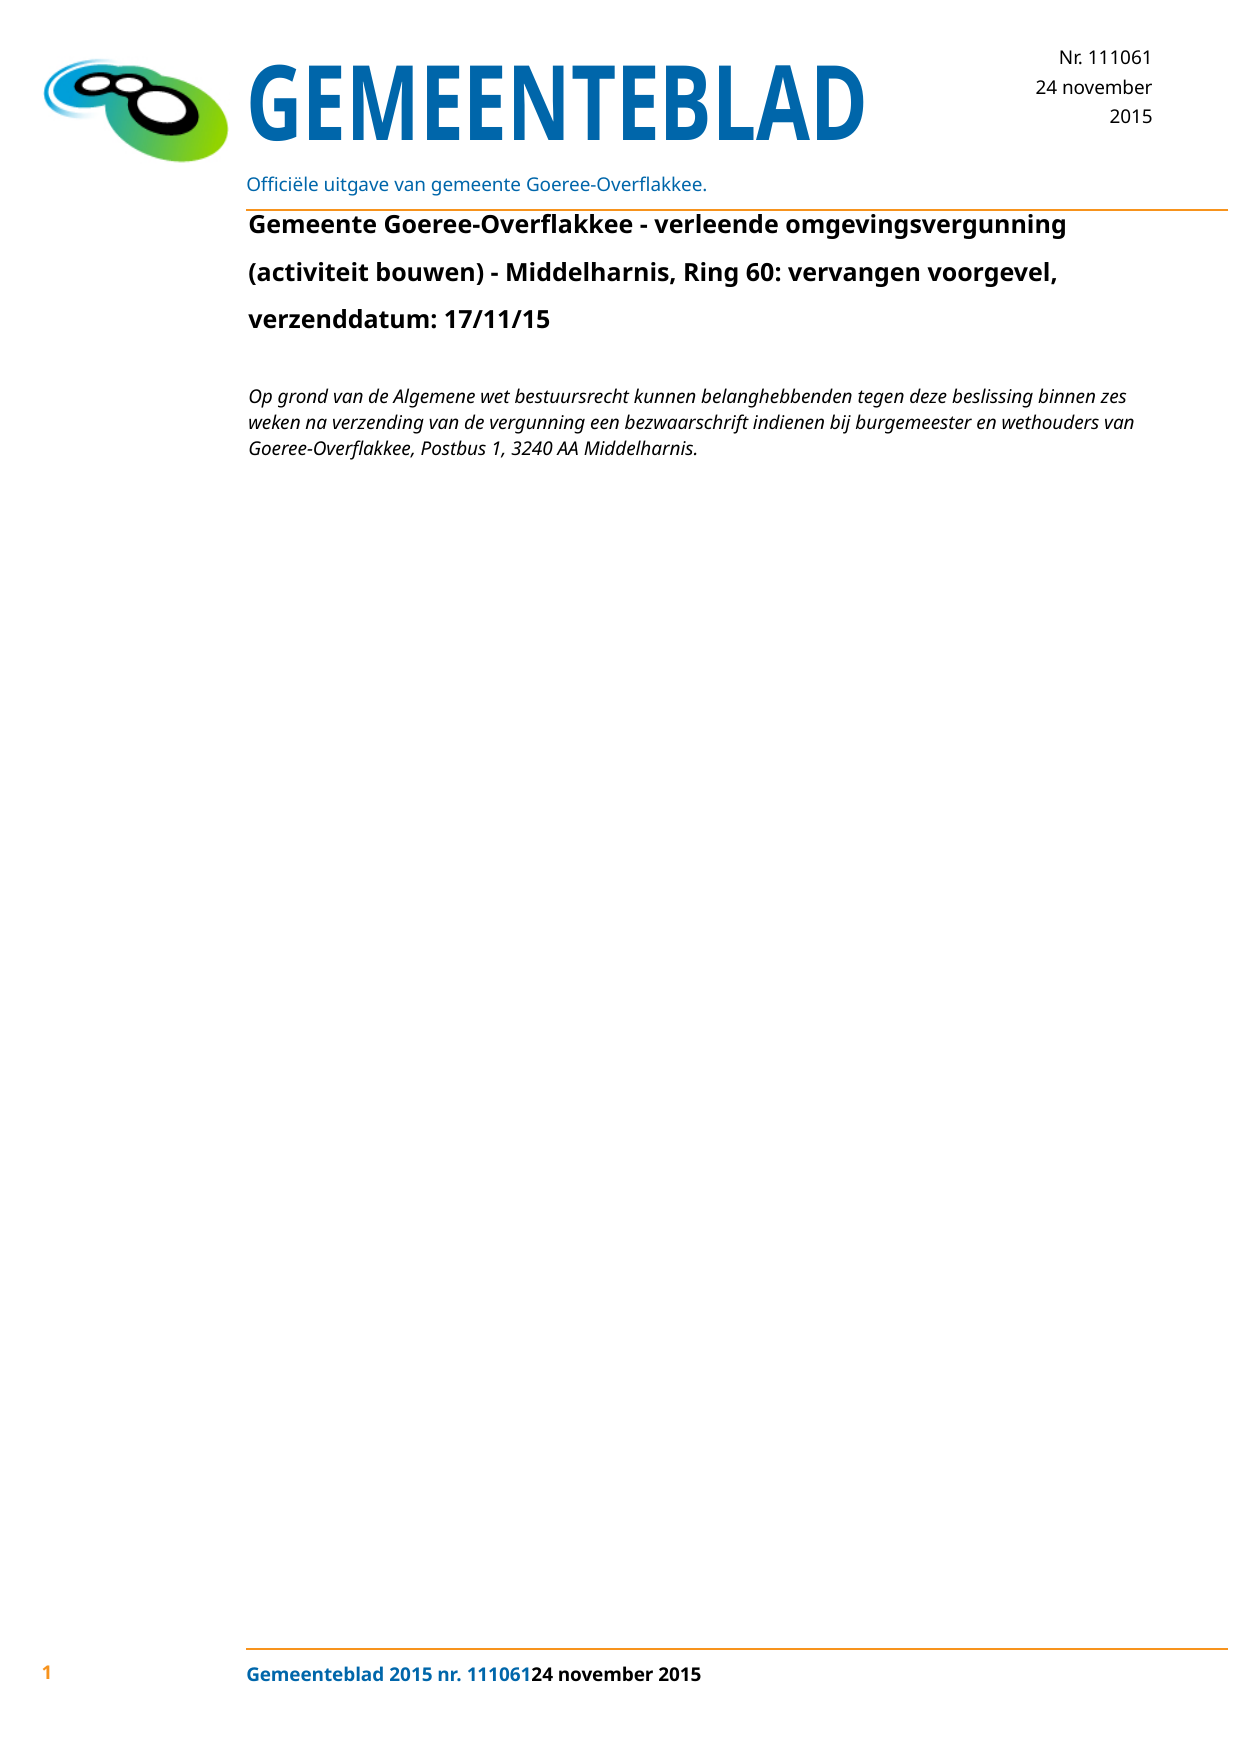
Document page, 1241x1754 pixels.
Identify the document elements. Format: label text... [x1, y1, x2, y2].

picture [41, 47, 231, 172]
text Op grond van de Algemene wet bestuursrecht kunnen belanghebbenden tegen deze beslissing binnen zes weken na verzending van de vergunning een bezwaarschrift indienen bij burgemeester en wethouders van Goeree-Overflakkee, Postbus 1, 3240 AA Middelharnis. [248, 384, 1152, 461]
text Gemeente Goeree-Overflakkee - verleende omgevingsvergunning (activiteit bouwen) - Middelharnis, Ring 60: vervangen voorgevel, verzenddatum: 17/11/15 [248, 211, 1152, 336]
